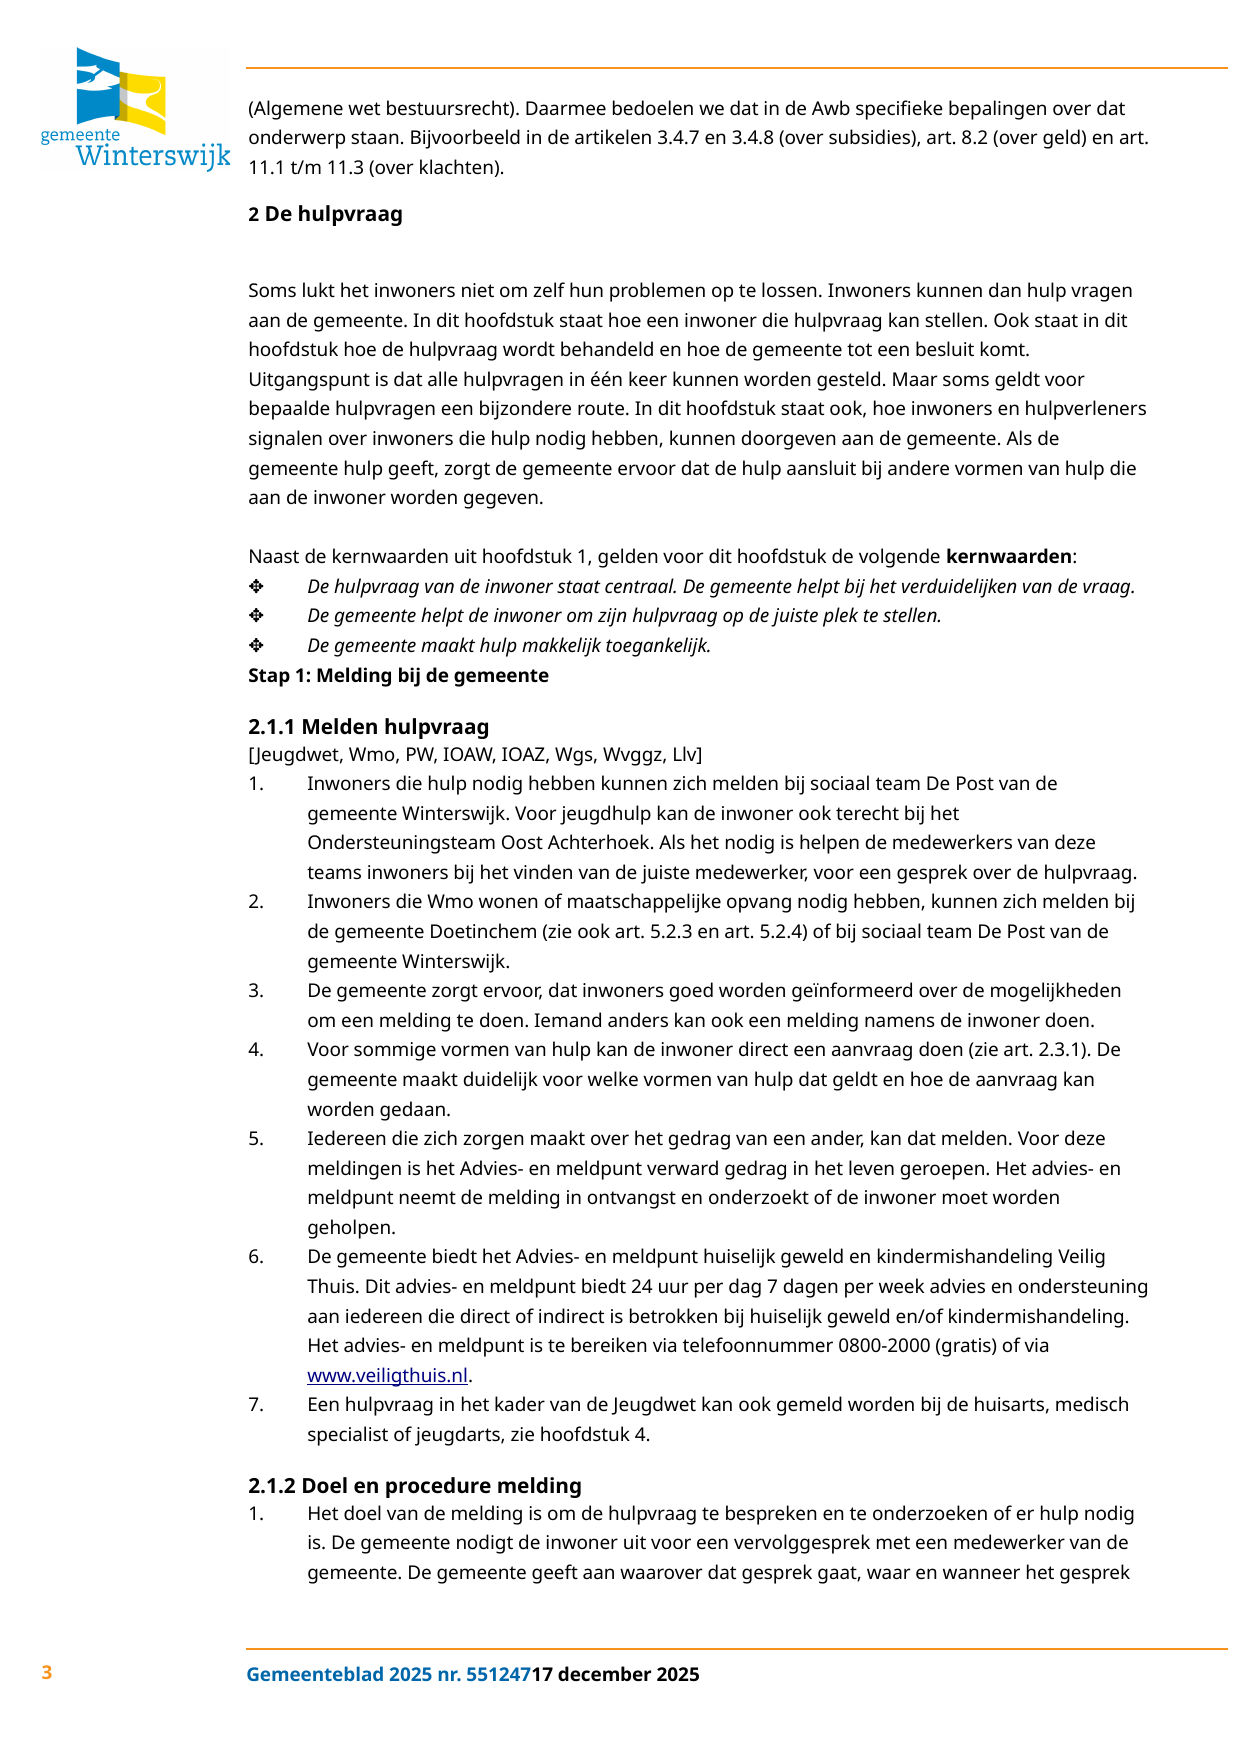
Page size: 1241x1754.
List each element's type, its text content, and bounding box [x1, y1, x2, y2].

list Inwoners die hulp nodig hebben kunnen zich melden bij sociaal team De Post van de gemeente Winterswijk. Voor jeugdhulp kan de inwoner ook terecht bij het Ondersteuningsteam Oost Achterhoek. Als het nodig is helpen de medewerkers van deze teams inwoners bij het vinden van de juiste medewerker, voor een gesprek over de hulpvraag. [248, 770, 1152, 885]
list Voor sommige vormen van hulp kan de inwoner direct een aanvraag doen (zie art. 2.3.1). De gemeente maakt duidelijk voor welke vormen van hulp dat geldt en hoe de aanvraag kan worden gedaan. [248, 1037, 1152, 1121]
text Naast de kernwaarden uit hoofdstuk 1, gelden voor dit hoofdstuk de volgende kernwaarden: [248, 543, 1152, 569]
list Het doel van de melding is om de hulpvraag te bespreken en te onderzoeken of er hulp nodig is. De gemeente nodigt de inwoner uit voor een vervolggesprek met een medewerker van de gemeente. De gemeente geeft aan waarover dat gesprek gaat, waar en wanneer het gesprek [248, 1500, 1152, 1585]
text 2.1.2 Doel en procedure melding [248, 1472, 1152, 1500]
list Iedereen die zich zorgen maakt over het gedrag van een ander, kan dat melden. Voor deze meldingen is het Advies- en meldpunt verward gedrag in het leven geroepen. Het advies- en meldpunt neemt de melding in ontvangst en onderzoekt of de inwoner moet worden geholpen. [248, 1125, 1152, 1240]
text Soms lukt het inwoners niet om zelf hun problemen op te lossen. Inwoners kunnen dan hulp vragen aan de gemeente. In dit hoofdstuk staat hoe een inwoner die hulpvraag kan stellen. Ook staat in dit hoofdstuk hoe de hulpvraag wordt behandeld en hoe de gemeente tot een besluit komt. Uitgangspunt is dat alle hulpvragen in één keer kunnen worden gesteld. Maar soms geldt voor bepaalde hulpvragen een bijzondere route. In dit hoofdstuk staat ook, hoe inwoners en hulpverleners signalen over inwoners die hulp nodig hebben, kunnen doorgeven aan de gemeente. Als de gemeente hulp geeft, zorgt de gemeente ervoor dat de hulp aansluit bij andere vormen van hulp die aan de inwoner worden gegeven. [248, 277, 1152, 510]
text [Jeugdwet, Wmo, PW, IOAW, IOAZ, Wgs, Wvggz, Llv] [248, 741, 1152, 766]
list De gemeente biedt het Advies- en meldpunt huiselijk geweld en kindermishandeling Veilig Thuis. Dit advies- en meldpunt biedt 24 uur per dag 7 dagen per week advies en ondersteuning aan iedereen die direct of indirect is betrokken bij huiselijk geweld en/of kindermishandeling. Het advies- en meldpunt is te bereiken via telefoonnummer 0800-2000 (gratis) of via www.veiligthuis.nl. [248, 1244, 1152, 1388]
list De gemeente helpt de inwoner om zijn hulpvraag op de juiste plek te stellen. [248, 603, 1152, 628]
picture [225, 153, 231, 162]
list Inwoners die Wmo wonen of maatschappelijke opvang nodig hebben, kunnen zich melden bij de gemeente Doetinchem (zie ook art. 5.2.3 en art. 5.2.4) of bij sociaal team De Post van de gemeente Winterswijk. [248, 889, 1152, 973]
list De hulpvraag van de inwoner staat centraal. De gemeente helpt bij het verduidelijken van de vraag. [248, 573, 1152, 599]
picture [41, 47, 231, 172]
list De gemeente zorgt ervoor, dat inwoners goed worden geïnformeerd over de mogelijkheden om een melding te doen. Iemand anders kan ook een melding namens de inwoner doen. [248, 977, 1152, 1033]
list De gemeente maakt hulp makkelijk toegankelijk. [248, 632, 1152, 658]
text 2 De hulpvraag [248, 199, 1152, 228]
text Stap 1: Melding bij de gemeente [248, 662, 1152, 688]
text 2.1.1 Melden hulpvraag [248, 712, 1152, 741]
text (Algemene wet bestuursrecht). Daarmee bedoelen we dat in de Awb specifieke bepalingen over dat onderwerp staan. Bijvoorbeeld in de artikelen 3.4.7 en 3.4.8 (over subsidies), art. 8.2 (over geld) en art. 11.1 t/m 11.3 (over klachten). [248, 95, 1152, 180]
list Een hulpvraag in het kader van de Jeugdwet kan ook gemeld worden bij de huisarts, medisch specialist of jeugdarts, zie hoofdstuk 4. [248, 1392, 1152, 1447]
